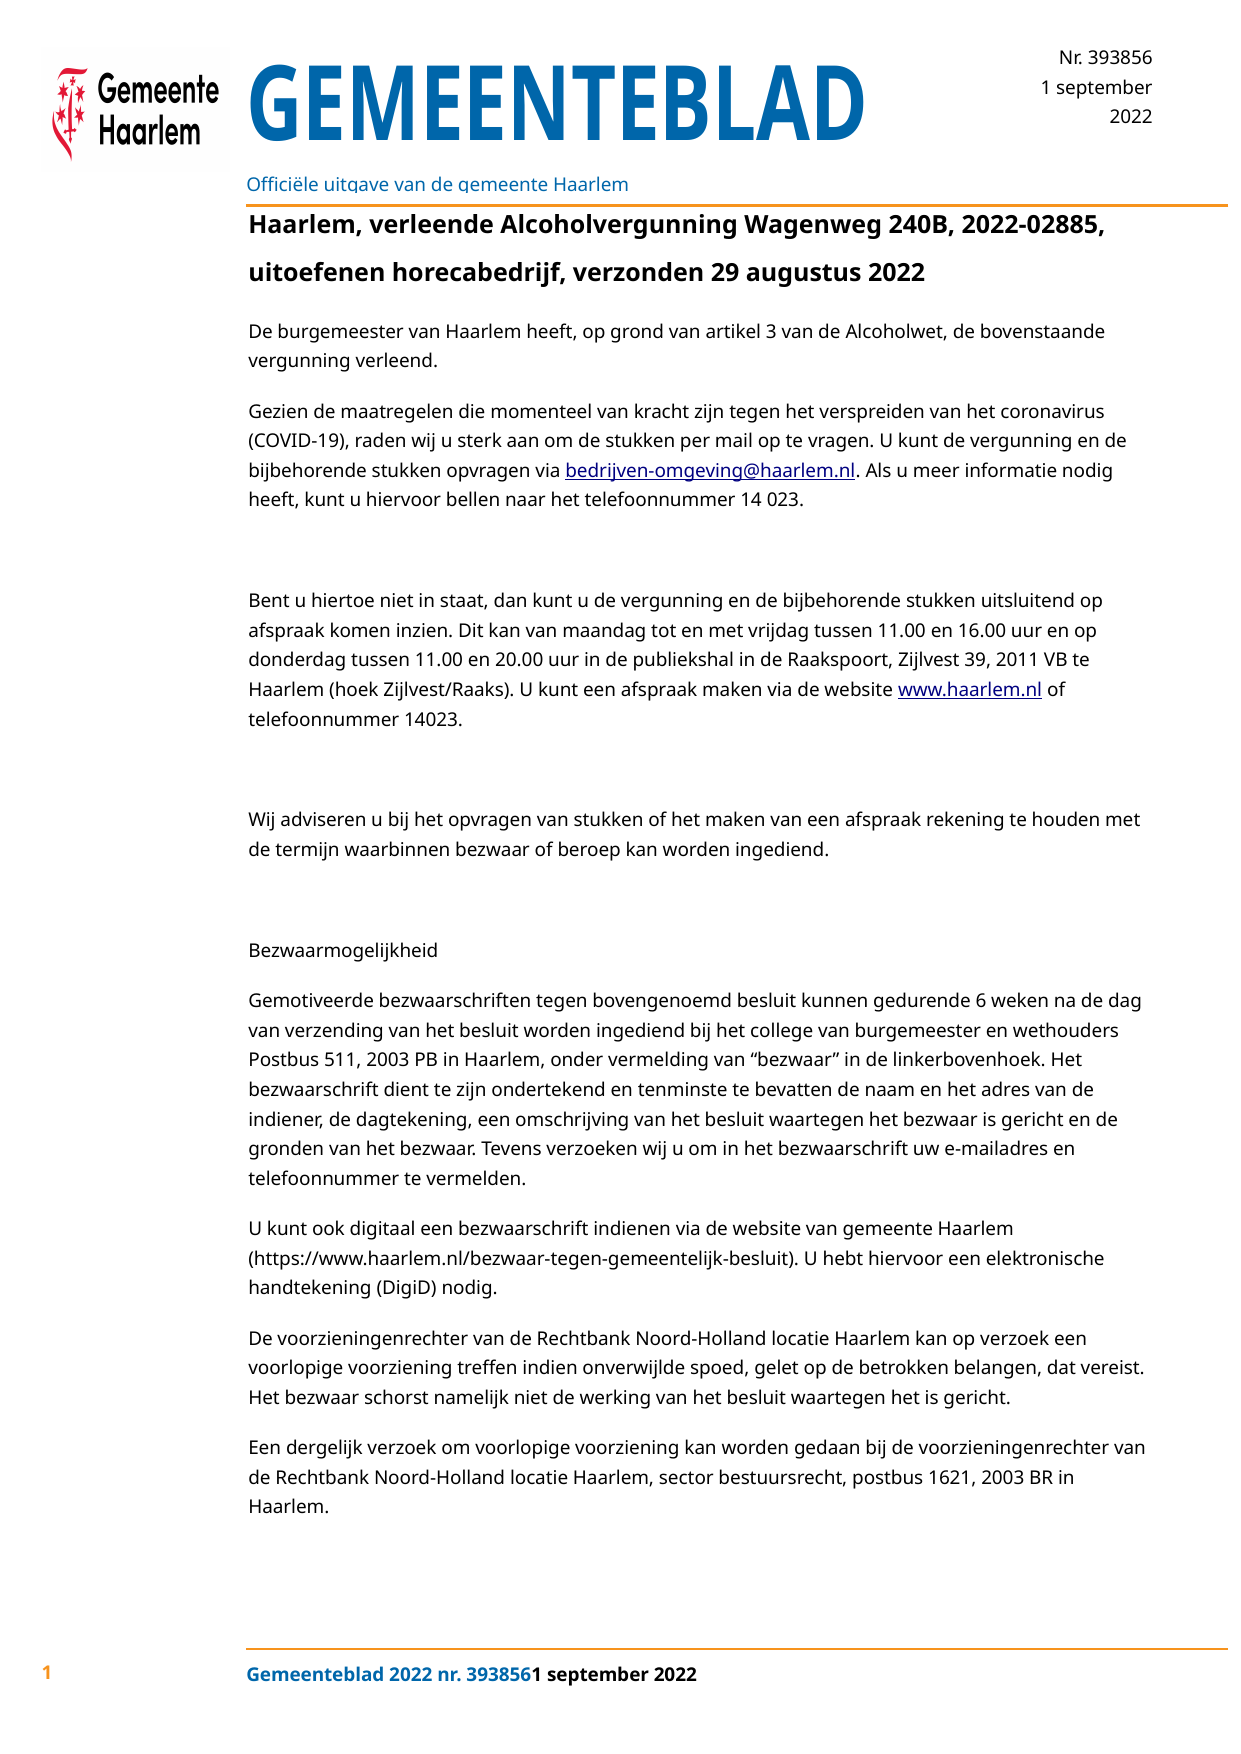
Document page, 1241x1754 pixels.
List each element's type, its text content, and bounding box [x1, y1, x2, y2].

text Gezien de maatregelen die momenteel van kracht zijn tegen het verspreiden van het coronavirus (COVID-19), raden wij u sterk aan om de stukken per mail op te vragen. U kunt de vergunning en de bijbehorende stukken opvragen via bedrijven-omgeving@haarlem.nl. Als u meer informatie nodig heeft, kunt u hiervoor bellen naar het telefoonnummer 14 023. [248, 398, 1152, 512]
text Een dergelijk verzoek om voorlopige voorziening kan worden gedaan bij de voorzieningenrechter van de Rechtbank Noord-Holland locatie Haarlem, sector bestuursrecht, postbus 1621, 2003 BR in Haarlem. [248, 1434, 1152, 1519]
picture [41, 47, 231, 172]
text Haarlem, verleende Alcoholvergunning Wagenweg 240B, 2022-02885, uitoefenen horecabedrijf, verzonden 29 augustus 2022 [248, 207, 1152, 288]
text U kunt ook digitaal een bezwaarschrift indienen via de website van gemeente Haarlem (https://www.haarlem.nl/bezwaar-tegen-gemeentelijk-besluit). U hebt hiervoor een elektronische handtekening (DigiD) nodig. [248, 1215, 1152, 1300]
text De voorzieningenrechter van de Rechtbank Noord-Holland locatie Haarlem kan op verzoek een voorlopige voorziening treffen indien onverwijlde spoed, gelet op de betrokken belangen, dat vereist. Het bezwaar schorst namelijk niet de werking van het besluit waartegen het is gericht. [248, 1325, 1152, 1410]
text Wij adviseren u bij het opvragen van stukken of het maken van een afspraak rekening te houden met de termijn waarbinnen bezwaar of beroep kan worden ingediend. [248, 807, 1152, 862]
text Bent u hiertoe niet in staat, dan kunt u de vergunning en de bijbehorende stukken uitsluitend op afspraak komen inzien. Dit kan van maandag tot en met vrijdag tussen 11.00 en 16.00 uur en op donderdag tussen 11.00 en 20.00 uur in de publiekshal in de Raakspoort, Zijlvest 39, 2011 VB te Haarlem (hoek Zijlvest/Raaks). U kunt een afspraak maken via de website www.haarlem.nl of telefoonnummer 14023. [248, 587, 1152, 732]
text Gemotiveerde bezwaarschriften tegen bovengenoemd besluit kunnen gedurende 6 weken na de dag van verzending van het besluit worden ingediend bij het college van burgemeester en wethouders Postbus 511, 2003 PB in Haarlem, onder vermelding van “bezwaar” in de linkerbovenhoek. Het bezwaarschrift dient te zijn ondertekend en tenminste te bevatten de naam en het adres van de indiener, de dagtekening, een omschrijving van het besluit waartegen het bezwaar is gericht en de gronden van het bezwaar. Tevens verzoeken wij u om in het bezwaarschrift uw e-mailadres en telefoonnummer te vermelden. [248, 987, 1152, 1191]
text Bezwaarmogelijkheid [248, 937, 1152, 963]
text De burgemeester van Haarlem heeft, op grond van artikel 3 van de Alcoholwet, de bovenstaande vergunning verleend. [248, 318, 1152, 373]
